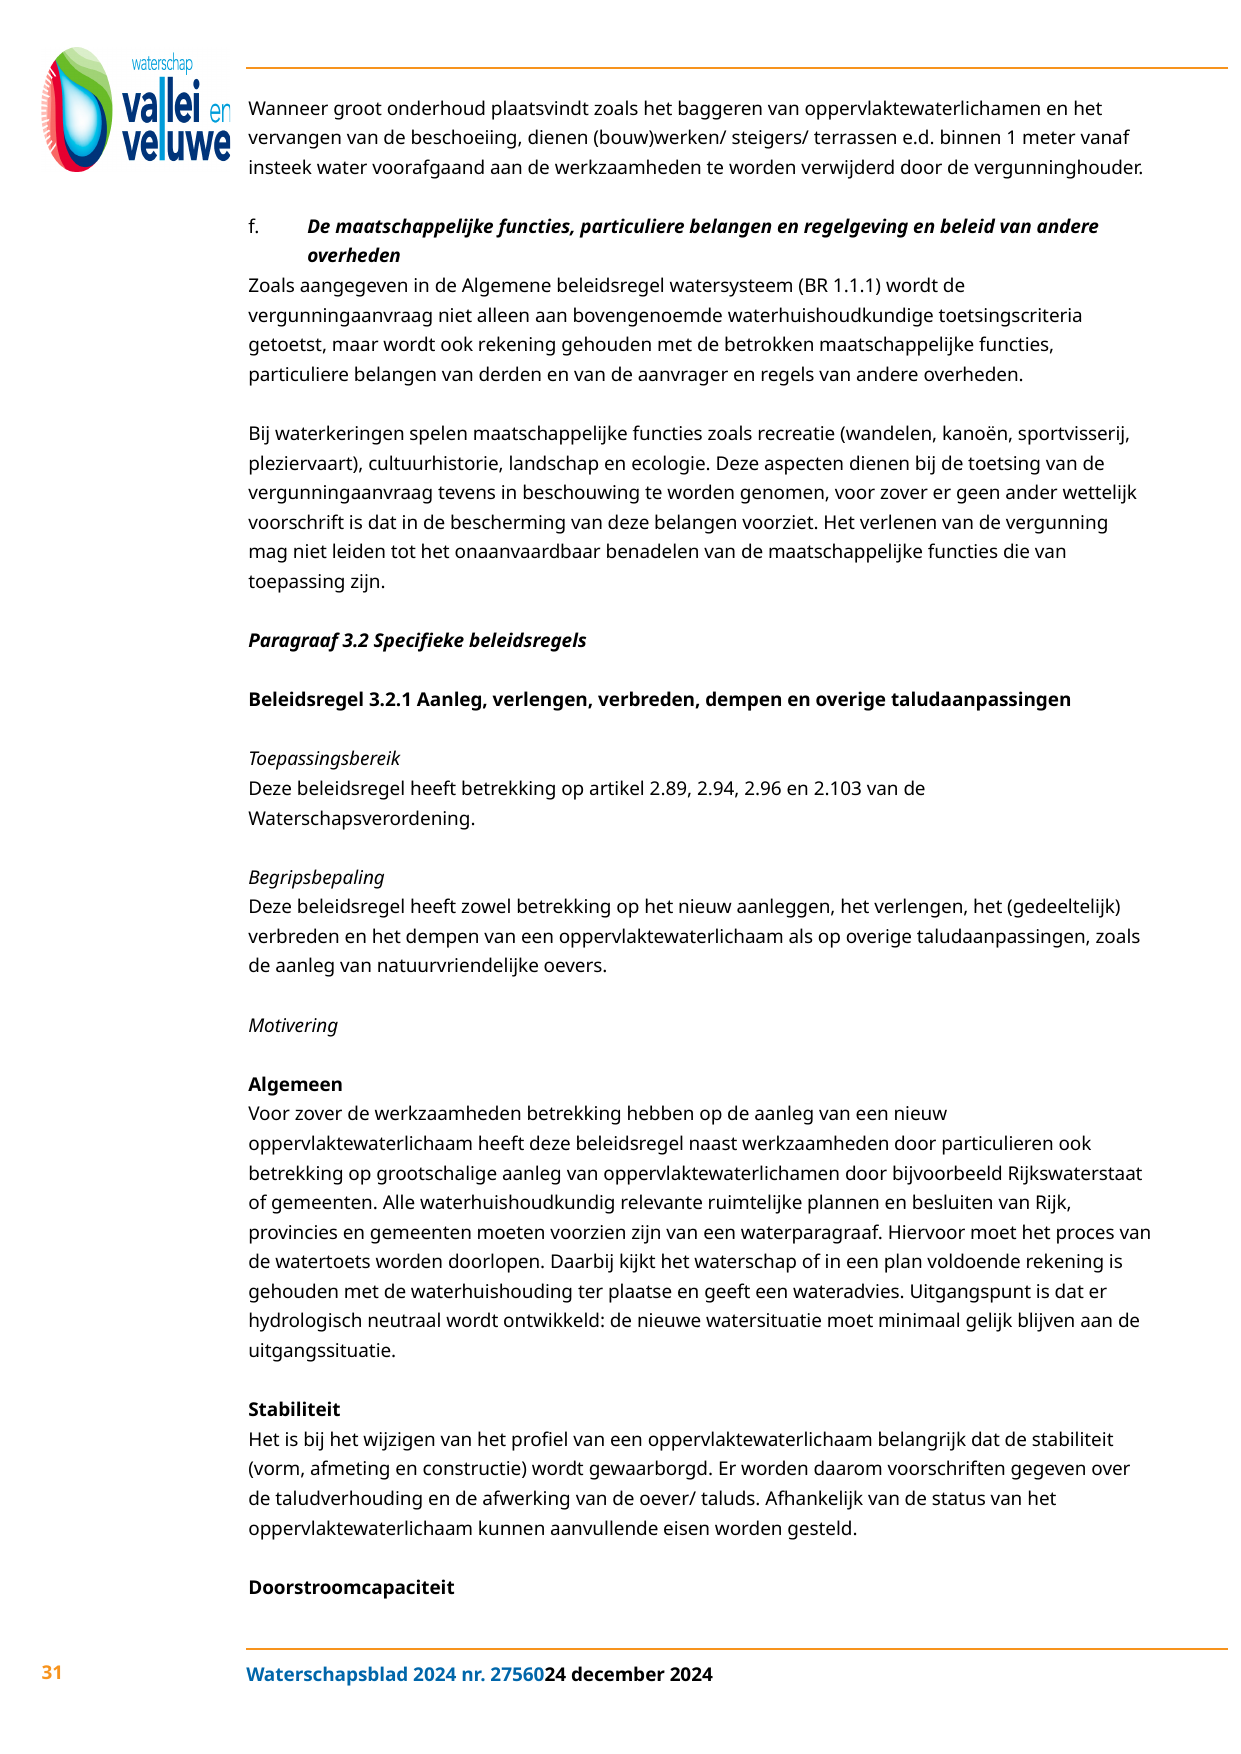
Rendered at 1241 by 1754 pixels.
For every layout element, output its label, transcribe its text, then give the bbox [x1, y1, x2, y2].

text Het is bij het wijzigen van het profiel van een oppervlaktewaterlichaam belangrijk dat de stabiliteit (vorm, afmeting en constructie) wordt gewaarborgd. Er worden daarom voorschriften gegeven over de taludverhouding en de afwerking van de oever/ taluds. Afhankelijk van de status van het oppervlaktewaterlichaam kunnen aanvullende eisen worden gesteld. [248, 1426, 1152, 1541]
text Algemeen [248, 1071, 1152, 1097]
text Voor zover de werkzaamheden betrekking hebben op de aanleg van een nieuw oppervlaktewaterlichaam heeft deze beleidsregel naast werkzaamheden door particulieren ook betrekking op grootschalige aanleg van oppervlaktewaterlichamen door bijvoorbeeld Rijkswaterstaat of gemeenten. Alle waterhuishoudkundig relevante ruimtelijke plannen en besluiten van Rijk, provincies en gemeenten moeten voorzien zijn van een waterparagraaf. Hiervoor moet het proces van de watertoets worden doorlopen. Daarbij kijkt het waterschap of in een plan voldoende rekening is gehouden met de waterhuishouding ter plaatse en geeft een wateradvies. Uitgangspunt is dat er hydrologisch neutraal wordt ontwikkeld: de nieuwe watersituatie moet minimaal gelijk blijven aan de uitgangssituatie. [248, 1101, 1152, 1363]
text Stabiliteit [248, 1396, 1152, 1422]
list De maatschappelijke functies, particuliere belangen en regelgeving en beleid van andere overheden [248, 213, 1152, 268]
text Beleidsregel 3.2.1 Aanleg, verlengen, verbreden, dempen en overige taludaanpassingen [248, 686, 1152, 712]
text Bij waterkeringen spelen maatschappelijke functies zoals recreatie (wandelen, kanoën, sportvisserij, pleziervaart), cultuurhistorie, landschap en ecologie. Deze aspecten dienen bij de toetsing van de vergunningaanvraag tevens in beschouwing te worden genomen, voor zover er geen ander wettelijk voorschrift is dat in de bescherming van deze belangen voorziet. Het verlenen van de vergunning mag niet leiden tot het onaanvaardbaar benadelen van de maatschappelijke functies die van toepassing zijn. [248, 420, 1152, 594]
text Paragraaf 3.2 Specifieke beleidsregels [248, 627, 1152, 653]
text Motivering [248, 1012, 1152, 1038]
text Toepassingsbereik [248, 746, 1152, 771]
text Deze beleidsregel heeft zowel betrekking op het nieuw aanleggen, het verlengen, het (gedeeltelijk) verbreden en het dempen van een oppervlaktewaterlichaam als op overige taludaanpassingen, zoals de aanleg van natuurvriendelijke oevers. [248, 893, 1152, 978]
text Doorstroomcapaciteit [248, 1574, 1152, 1600]
text Deze beleidsregel heeft betrekking op artikel 2.89, 2.94, 2.96 en 2.103 van de Waterschapsverordening. [248, 775, 1152, 831]
text Zoals aangegeven in de Algemene beleidsregel watersysteem (BR 1.1.1) wordt de vergunningaanvraag niet alleen aan bovengenoemde waterhuishoudkundige toetsingscriteria getoetst, maar wordt ook rekening gehouden met de betrokken maatschappelijke functies, particuliere belangen van derden en van de aanvrager en regels van andere overheden. [248, 272, 1152, 387]
text Wanneer groot onderhoud plaatsvindt zoals het baggeren van oppervlaktewaterlichamen en het vervangen van de beschoeiing, dienen (bouw)werken/ steigers/ terrassen e.d. binnen 1 meter vanaf insteek water voorafgaand aan de werkzaamheden te worden verwijderd door de vergunninghouder. [248, 95, 1152, 180]
picture [41, 47, 231, 172]
text Begripsbepaling [248, 864, 1152, 890]
